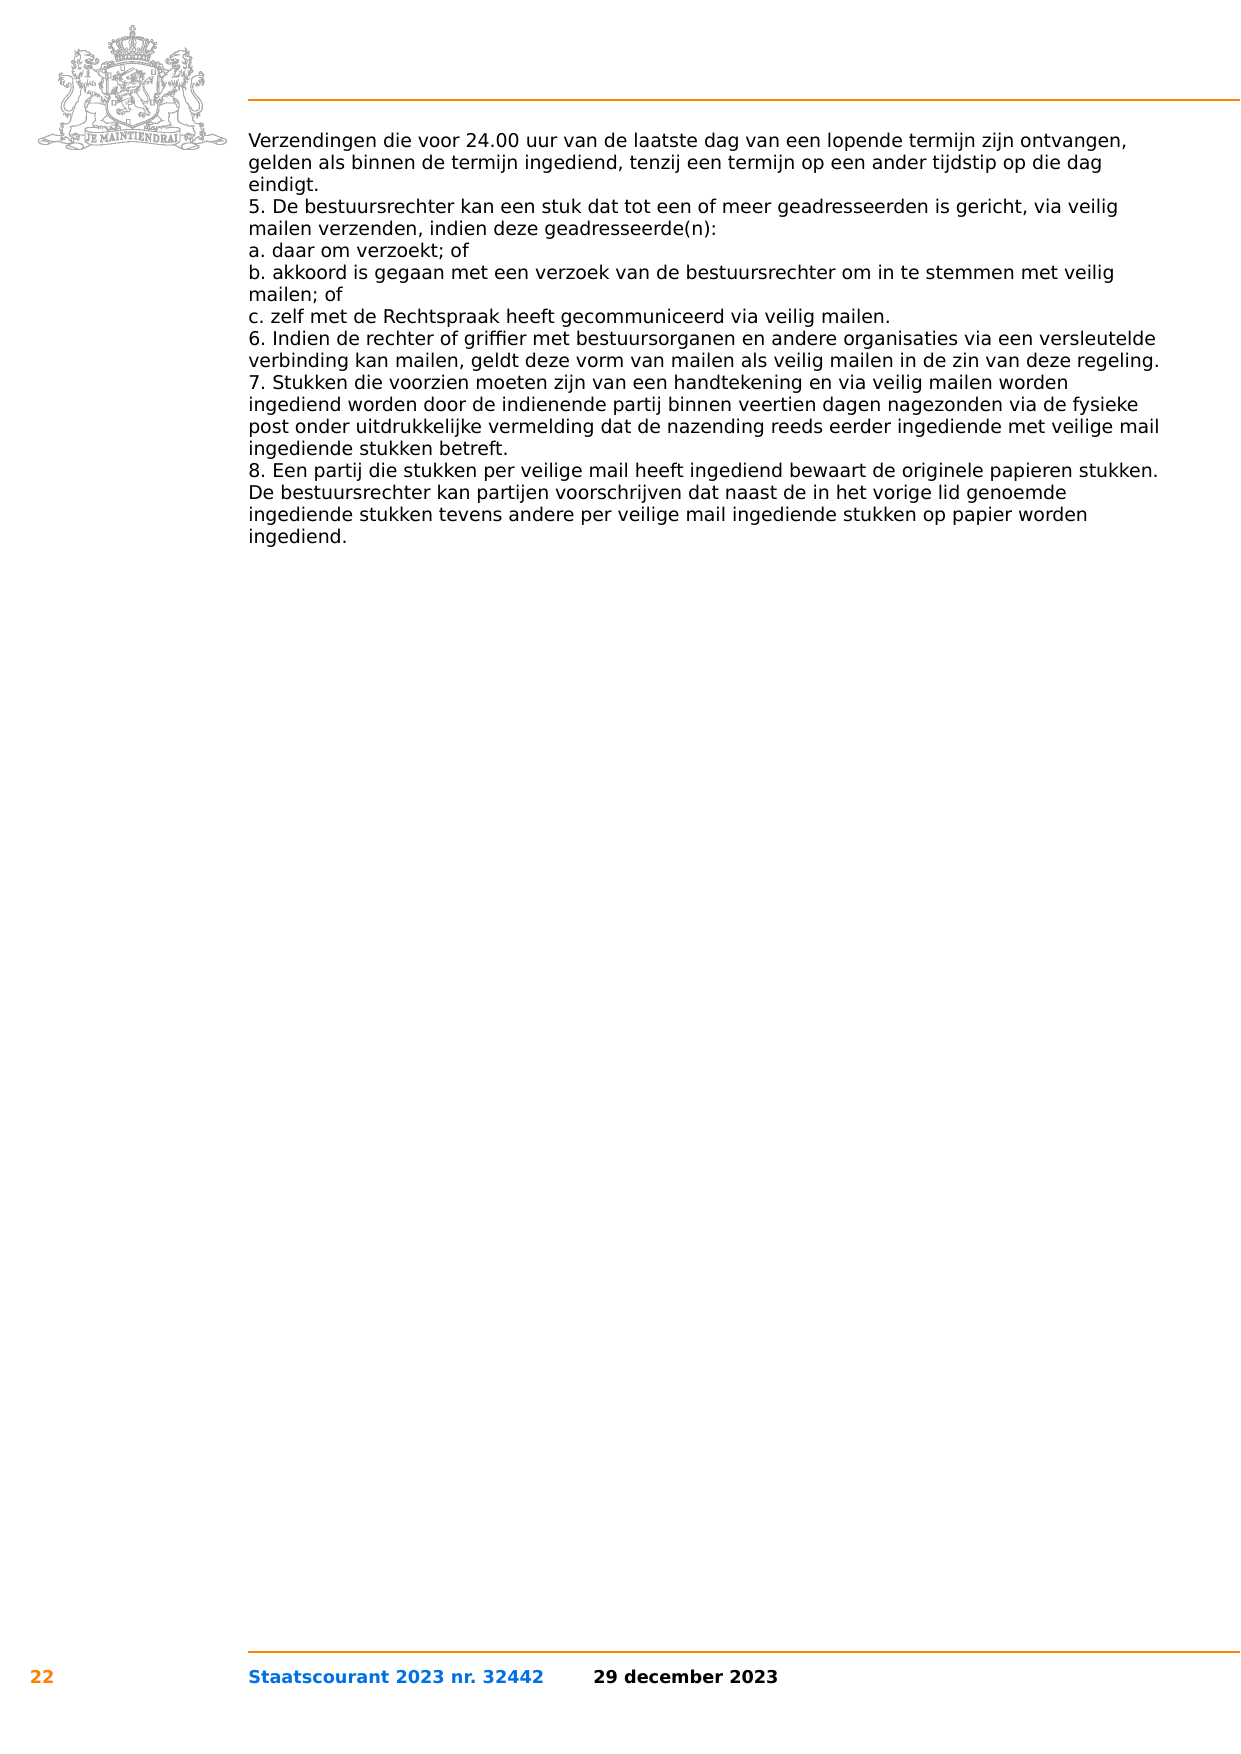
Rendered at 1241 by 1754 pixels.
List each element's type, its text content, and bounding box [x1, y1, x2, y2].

text b. akkoord is gegaan met een verzoek van de bestuursrechter om in te stemmen met veilig mailen; of [248, 262, 1163, 306]
text c. zelf met de Rechtspraak heeft gecommuniceerd via veilig mailen. [248, 306, 1163, 328]
text 5. De bestuursrechter kan een stuk dat tot een of meer geadresseerden is gericht, via veilig mailen verzenden, indien deze geadresseerde(n): [248, 196, 1163, 240]
picture [38, 25, 227, 150]
text a. daar om verzoekt; of [248, 240, 1163, 262]
text 6. Indien de rechter of griffier met bestuursorganen en andere organisaties via een versleutelde verbinding kan mailen, geldt deze vorm van mailen als veilig mailen in de zin van deze regeling. [248, 328, 1163, 372]
text 8. Een partij die stukken per veilige mail heeft ingediend bewaart de originele papieren stukken. De bestuursrechter kan partijen voorschrijven dat naast de in het vorige lid genoemde ingediende stukken tevens andere per veilige mail ingediende stukken op papier worden ingediend. [248, 459, 1163, 547]
text Verzendingen die voor 24.00 uur van de laatste dag van een lopende termijn zijn ontvangen, gelden als binnen de termijn ingediend, tenzij een termijn op een ander tijdstip op die dag eindigt. [248, 130, 1163, 196]
text 7. Stukken die voorzien moeten zijn van een handtekening en via veilig mailen worden ingediend worden door de indienende partij binnen veertien dagen nagezonden via de fysieke post onder uitdrukkelijke vermelding dat de nazending reeds eerder ingediende met veilige mail ingediende stukken betreft. [248, 372, 1163, 459]
